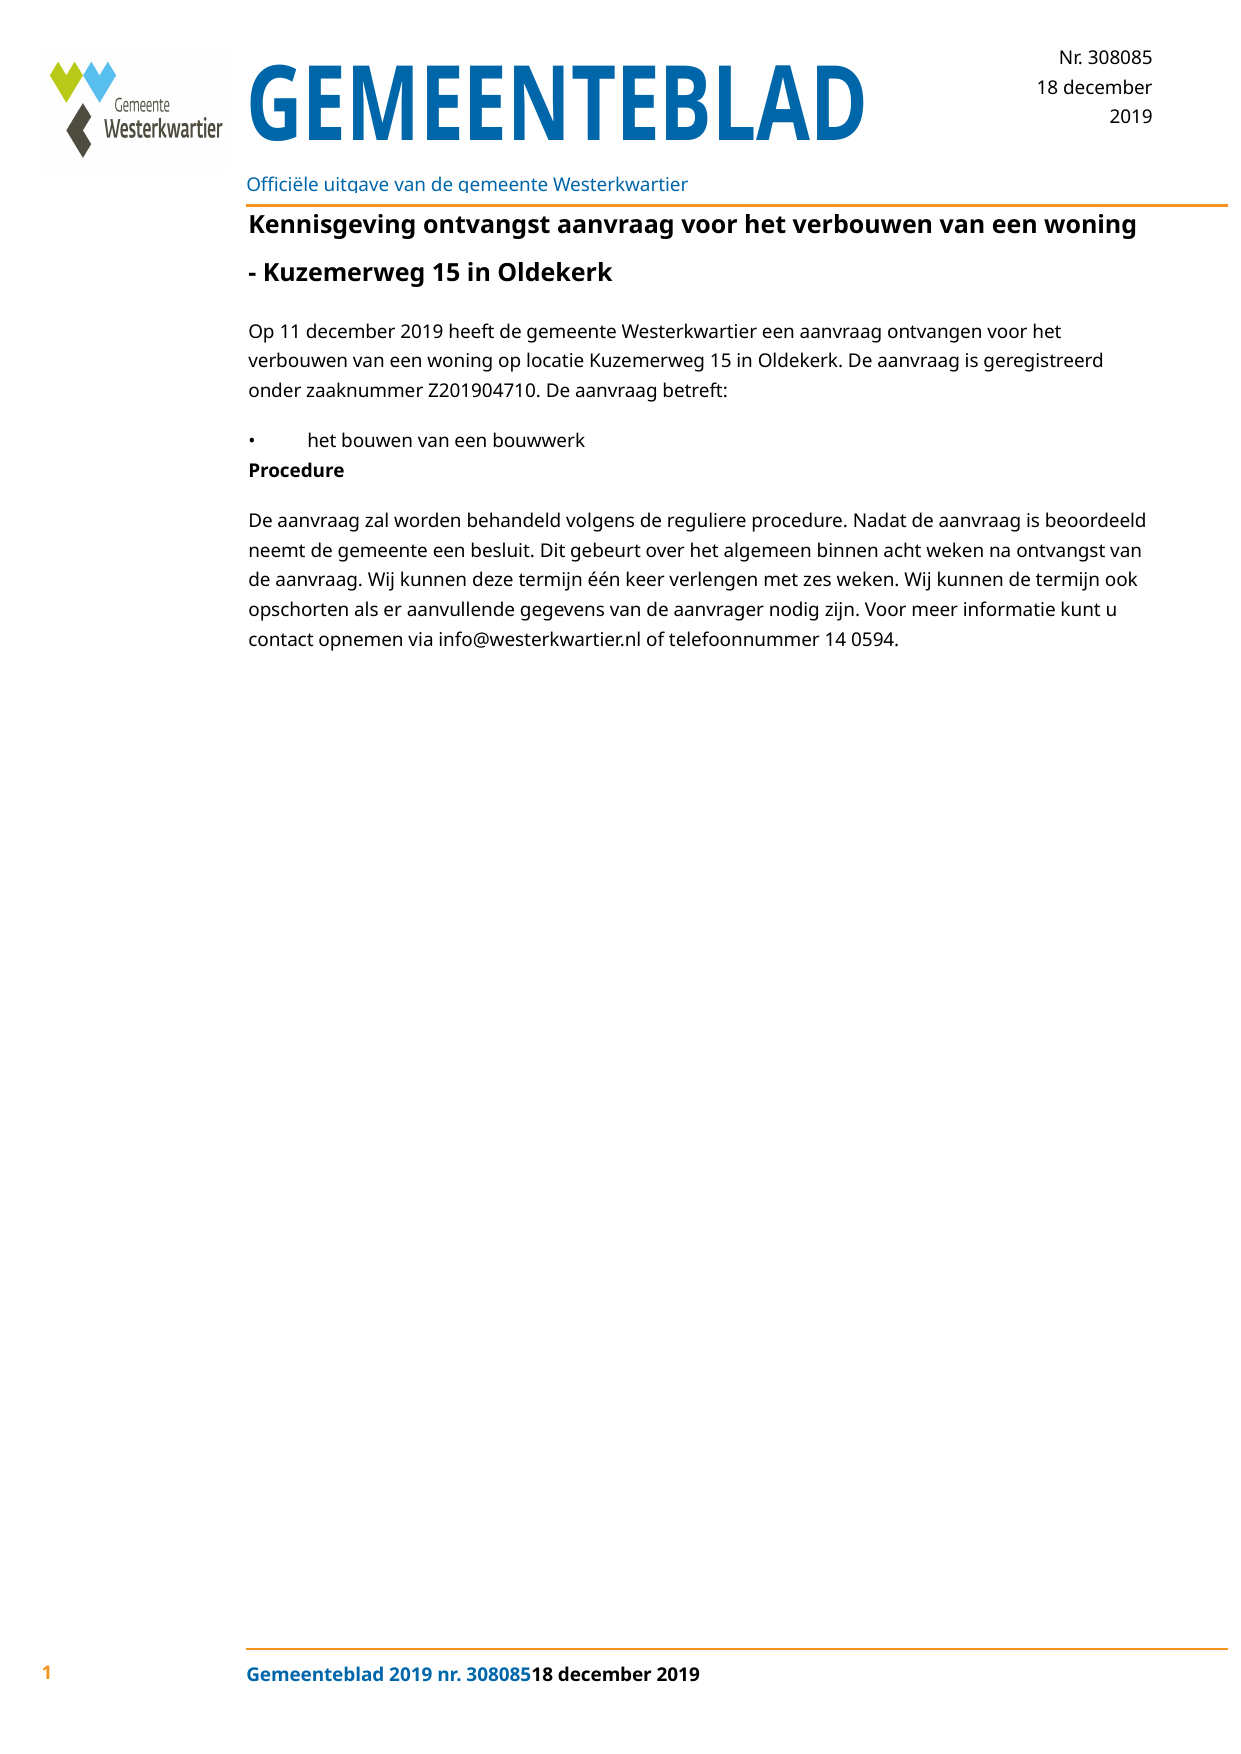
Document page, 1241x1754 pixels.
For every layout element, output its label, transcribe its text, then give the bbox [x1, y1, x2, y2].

text De aanvraag zal worden behandeld volgens de reguliere procedure. Nadat de aanvraag is beoordeeld neemt de gemeente een besluit. Dit gebeurt over het algemeen binnen acht weken na ontvangst van de aanvraag. Wij kunnen deze termijn één keer verlengen met zes weken. Wij kunnen de termijn ook opschorten als er aanvullende gegevens van de aanvrager nodig zijn. Voor meer informatie kunt u contact opnemen via info@westerkwartier.nl of telefoonnummer 14 0594. [248, 507, 1152, 652]
text Kennisgeving ontvangst aanvraag voor het verbouwen van een woning - Kuzemerweg 15 in Oldekerk [248, 207, 1152, 288]
picture [41, 47, 231, 172]
list het bouwen van een bouwwerk [248, 427, 1152, 453]
text Procedure [248, 457, 1152, 483]
text Op 11 december 2019 heeft de gemeente Westerkwartier een aanvraag ontvangen voor het verbouwen van een woning op locatie Kuzemerweg 15 in Oldekerk. De aanvraag is geregistreerd onder zaaknummer Z201904710. De aanvraag betreft: [248, 318, 1152, 403]
